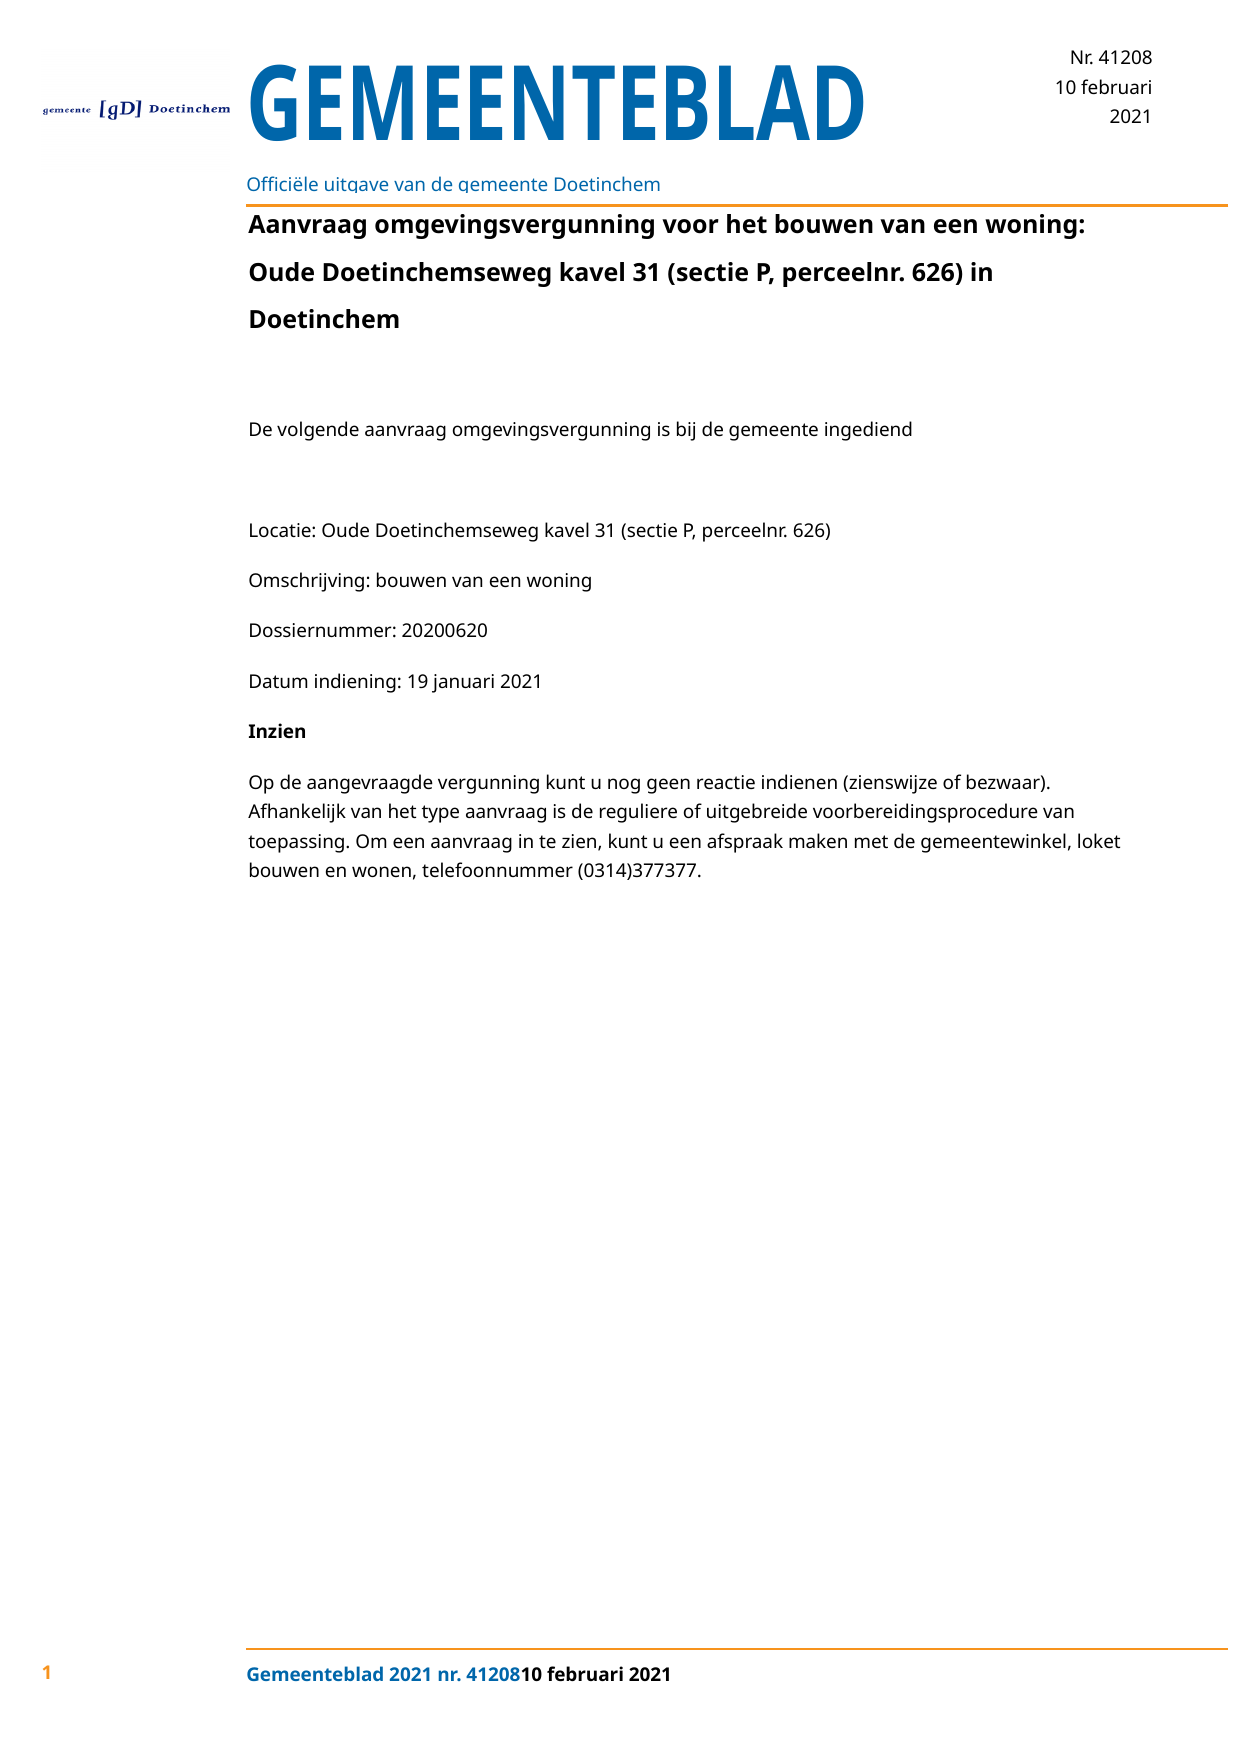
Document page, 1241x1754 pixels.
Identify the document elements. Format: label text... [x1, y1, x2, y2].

text Omschrijving: bouwen van een woning [248, 567, 1152, 593]
text Op de aangevraagde vergunning kunt u nog geen reactie indienen (zienswijze of bezwaar). Afhankelijk van het type aanvraag is de reguliere of uitgebreide voorbereidingsprocedure van toepassing. Om een aanvraag in te zien, kunt u een afspraak maken met de gemeentewinkel, loket bouwen en wonen, telefoonnummer (0314)377377. [248, 769, 1152, 883]
text Datum indiening: 19 januari 2021 [248, 668, 1152, 694]
text Inzien [248, 718, 1152, 744]
picture [41, 47, 231, 172]
text De volgende aanvraag omgevingsvergunning is bij de gemeente ingediend [248, 416, 1152, 442]
text Locatie: Oude Doetinchemseweg kavel 31 (sectie P, perceelnr. 626) [248, 517, 1152, 542]
text Dossiernummer: 20200620 [248, 618, 1152, 643]
text Aanvraag omgevingsvergunning voor het bouwen van een woning: Oude Doetinchemseweg kavel 31 (sectie P, perceelnr. 626) in Doetinchem [248, 207, 1152, 336]
